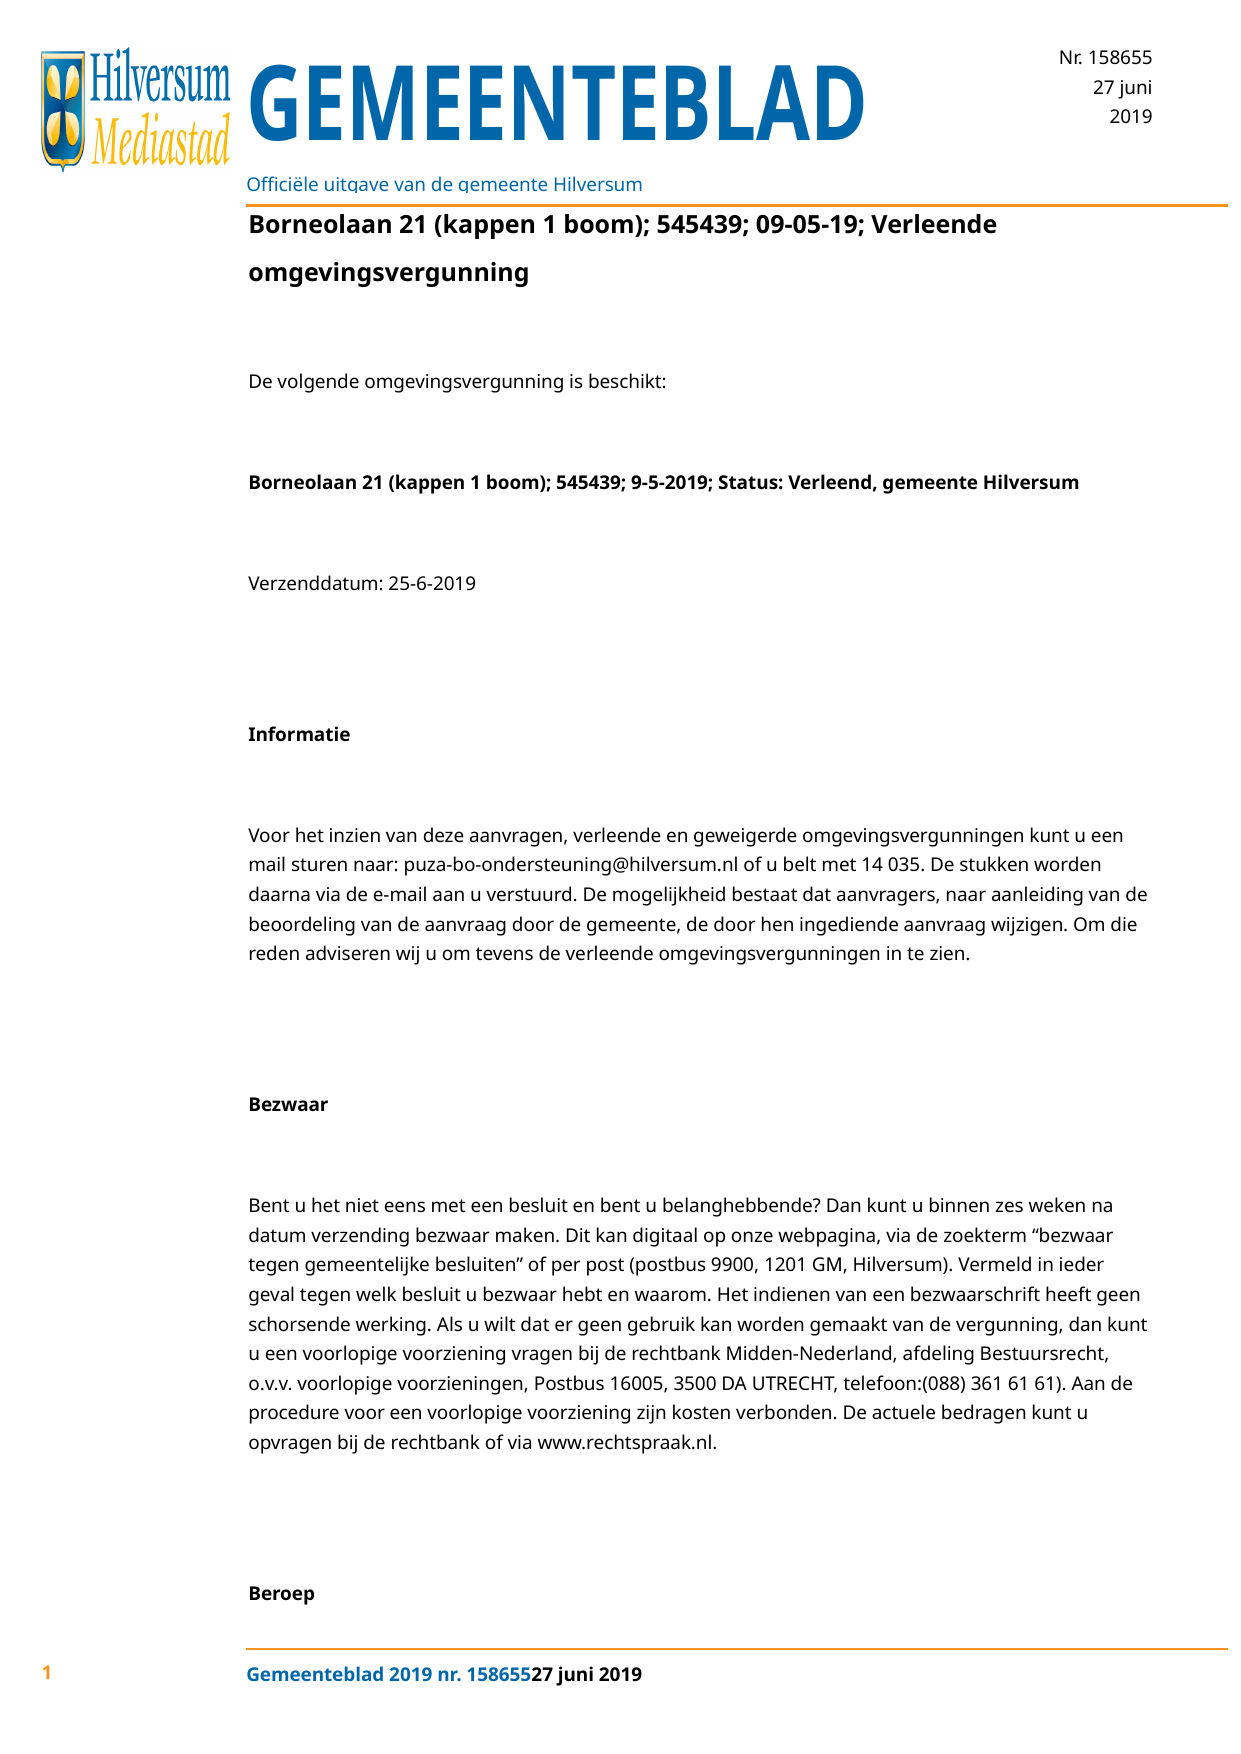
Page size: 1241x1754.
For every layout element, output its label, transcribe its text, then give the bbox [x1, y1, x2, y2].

text Beroep [248, 1580, 1152, 1606]
text Bent u het niet eens met een besluit en bent u belanghebbende? Dan kunt u binnen zes weken na datum verzending bezwaar maken. Dit kan digitaal op onze webpagina, via de zoekterm “bezwaar tegen gemeentelijke besluiten” of per post (postbus 9900, 1201 GM, Hilversum). Vermeld in ieder geval tegen welk besluit u bezwaar hebt en waarom. Het indienen van een bezwaarschrift heeft geen schorsende werking. Als u wilt dat er geen gebruik kan worden gemaakt van de vergunning, dan kunt u een voorlopige voorziening vragen bij de rechtbank Midden-Nederland, afdeling Bestuursrecht, o.v.v. voorlopige voorzieningen, Postbus 16005, 3500 DA UTRECHT, telefoon:(088) 361 61 61). Aan de procedure voor een voorlopige voorziening zijn kosten verbonden. De actuele bedragen kunt u opvragen bij de rechtbank of via www.rechtspraak.nl. [248, 1192, 1152, 1455]
text Informatie [248, 721, 1152, 747]
text De volgende omgevingsvergunning is beschikt: [248, 368, 1152, 394]
text Voor het inzien van deze aanvragen, verleende en geweigerde omgevingsvergunningen kunt u een mail sturen naar: puza-bo-ondersteuning@hilversum.nl of u belt met 14 035. De stukken worden daarna via de e-mail aan u verstuurd. De mogelijkheid bestaat dat aanvragers, naar aanleiding van de beoordeling van de aanvraag door de gemeente, de door hen ingediende aanvraag wijzigen. Om die reden adviseren wij u om tevens de verleende omgevingsvergunningen in te zien. [248, 822, 1152, 966]
text Verzenddatum: 25-6-2019 [248, 570, 1152, 596]
text Borneolaan 21 (kappen 1 boom); 545439; 09-05-19; Verleende omgevingsvergunning [248, 207, 1152, 288]
picture [41, 47, 231, 172]
text Borneolaan 21 (kappen 1 boom); 545439; 9-5-2019; Status: Verleend, gemeente Hilversum [248, 469, 1152, 495]
text Bezwaar [248, 1092, 1152, 1117]
